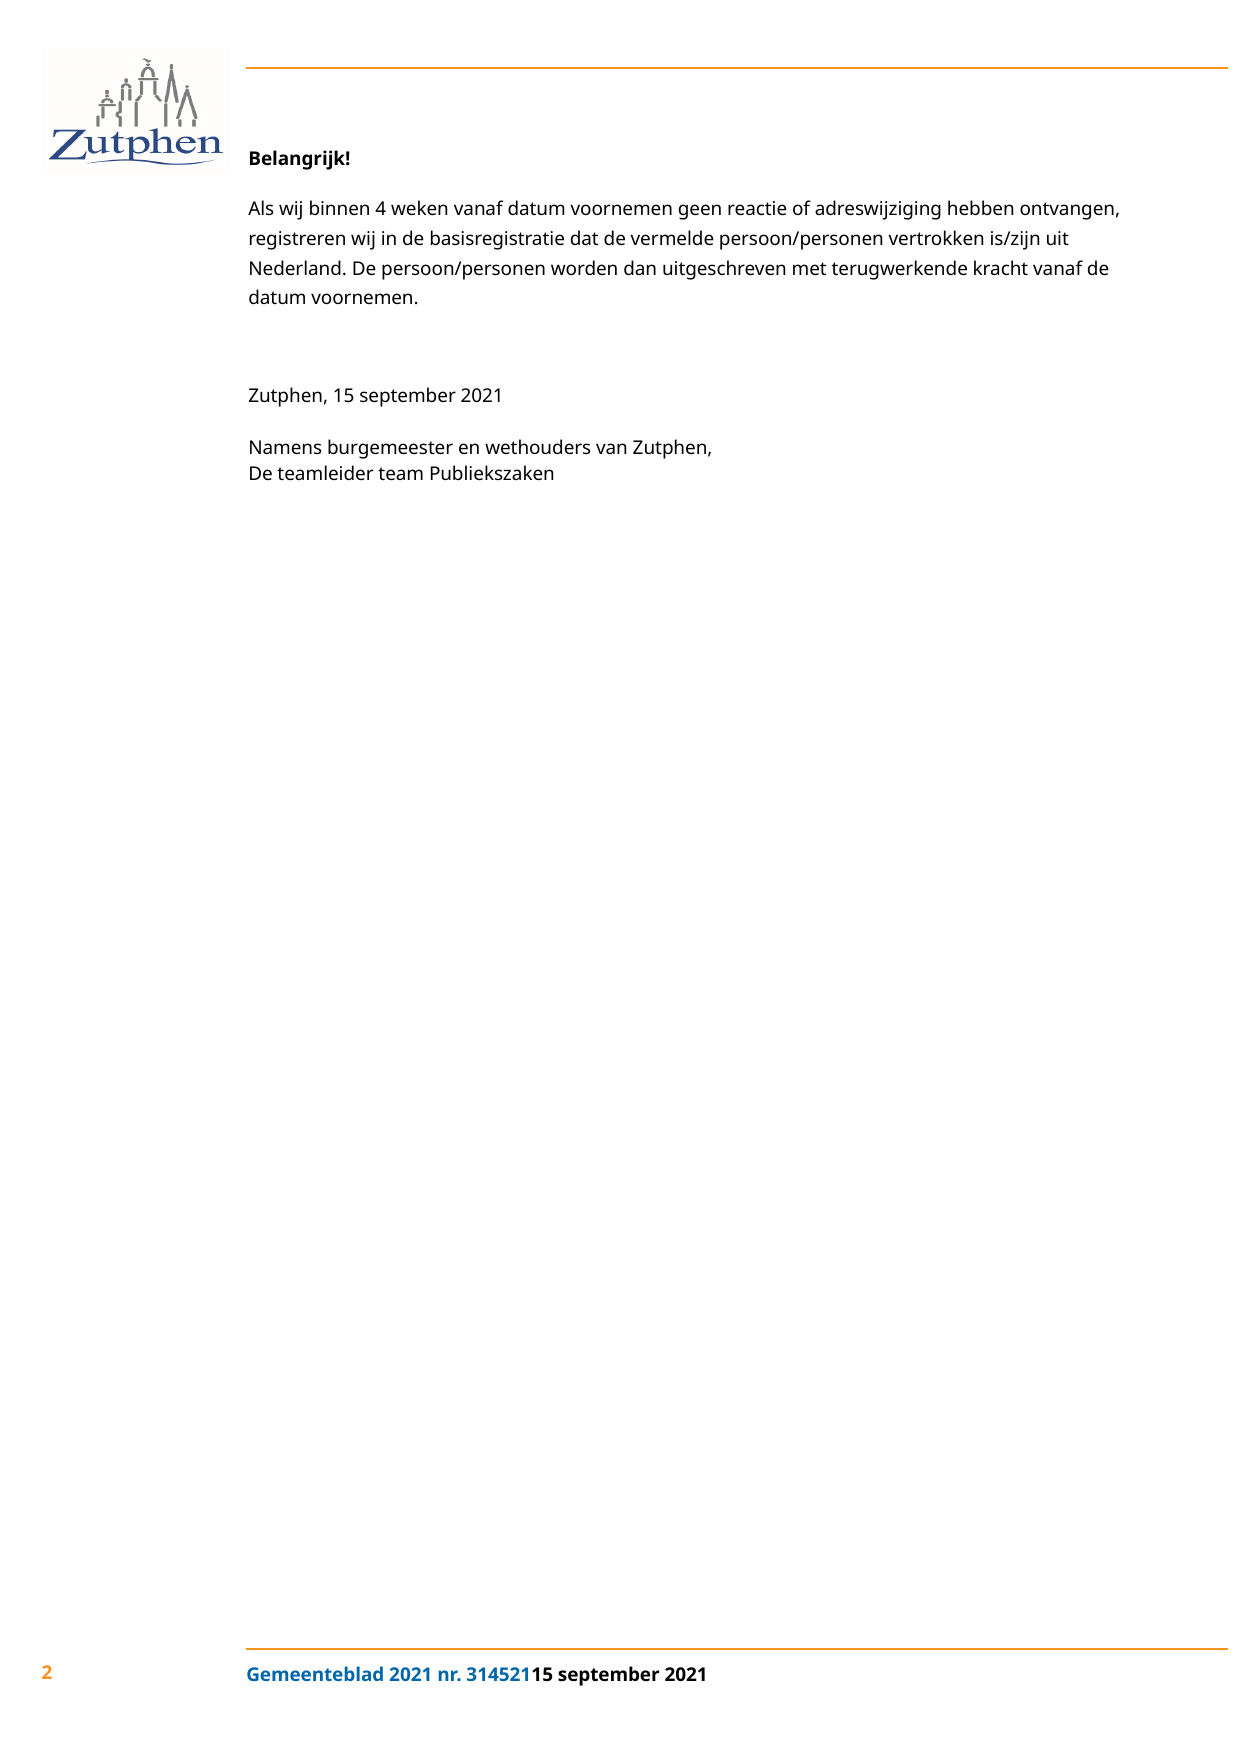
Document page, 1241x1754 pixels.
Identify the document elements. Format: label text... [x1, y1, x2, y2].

text De teamleider team Publiekszaken [248, 460, 1152, 486]
text Als wij binnen 4 weken vanaf datum voornemen geen reactie of adreswijziging hebben ontvangen, registreren wij in de basisregistratie dat de vermelde persoon/personen vertrokken is/zijn uit Nederland. De persoon/personen worden dan uitgeschreven met terugwerkende kracht vanaf de datum voornemen. [248, 196, 1152, 310]
text Namens burgemeester en wethouders van Zutphen, [248, 434, 1152, 460]
text Belangrijk! [248, 145, 1152, 171]
text Zutphen, 15 september 2021 [248, 383, 1152, 408]
picture [41, 47, 231, 172]
